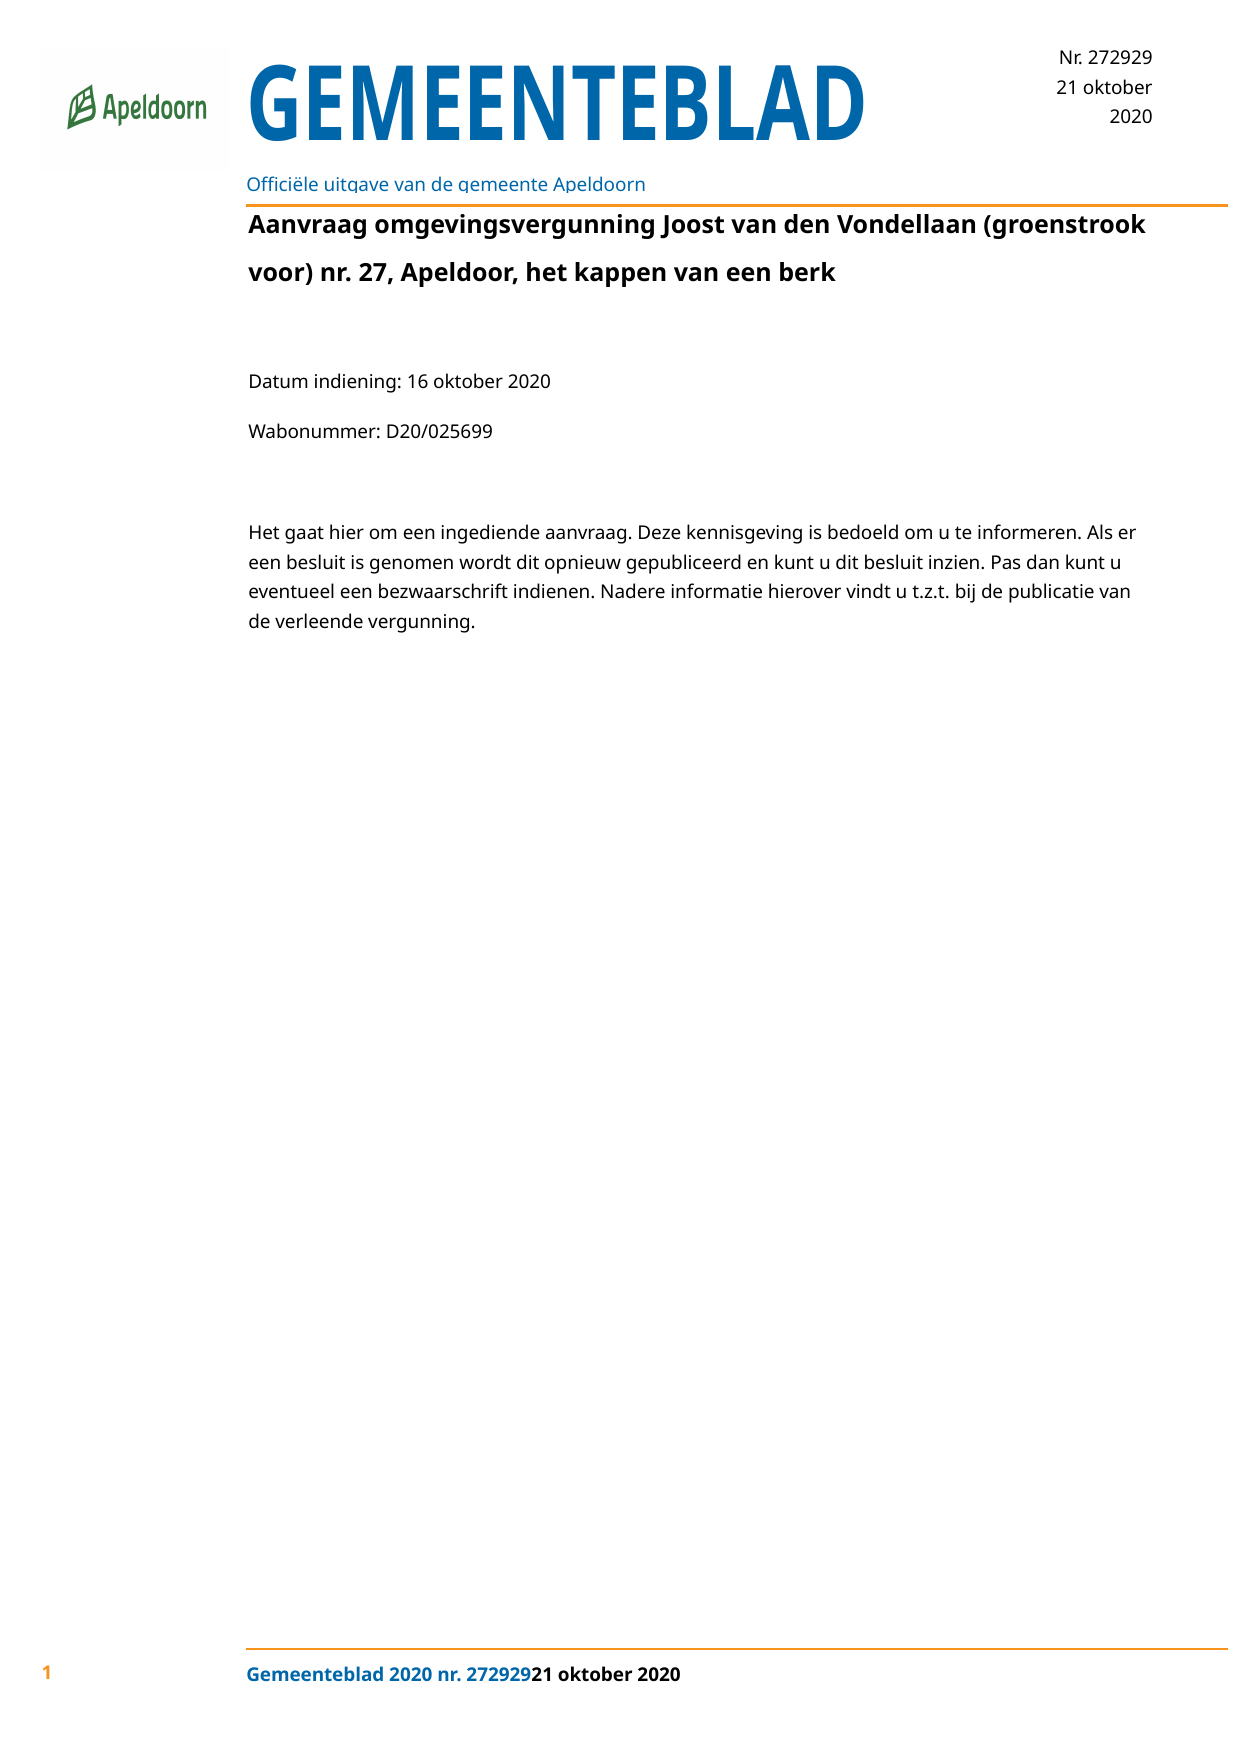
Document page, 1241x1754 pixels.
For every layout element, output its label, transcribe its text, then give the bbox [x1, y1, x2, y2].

text Wabonummer: D20/025699 [248, 419, 1152, 444]
text Aanvraag omgevingsvergunning Joost van den Vondellaan (groenstrook voor) nr. 27, Apeldoor, het kappen van een berk [248, 207, 1152, 288]
text Datum indiening: 16 oktober 2020 [248, 368, 1152, 394]
text Het gaat hier om een ingediende aanvraag. Deze kennisgeving is bedoeld om u te informeren. Als er een besluit is genomen wordt dit opnieuw gepubliceerd en kunt u dit besluit inzien. Pas dan kunt u eventueel een bezwaarschrift indienen. Nadere informatie hierover vindt u t.z.t. bij de publicatie van de verleende vergunning. [248, 519, 1152, 634]
picture [41, 47, 231, 172]
